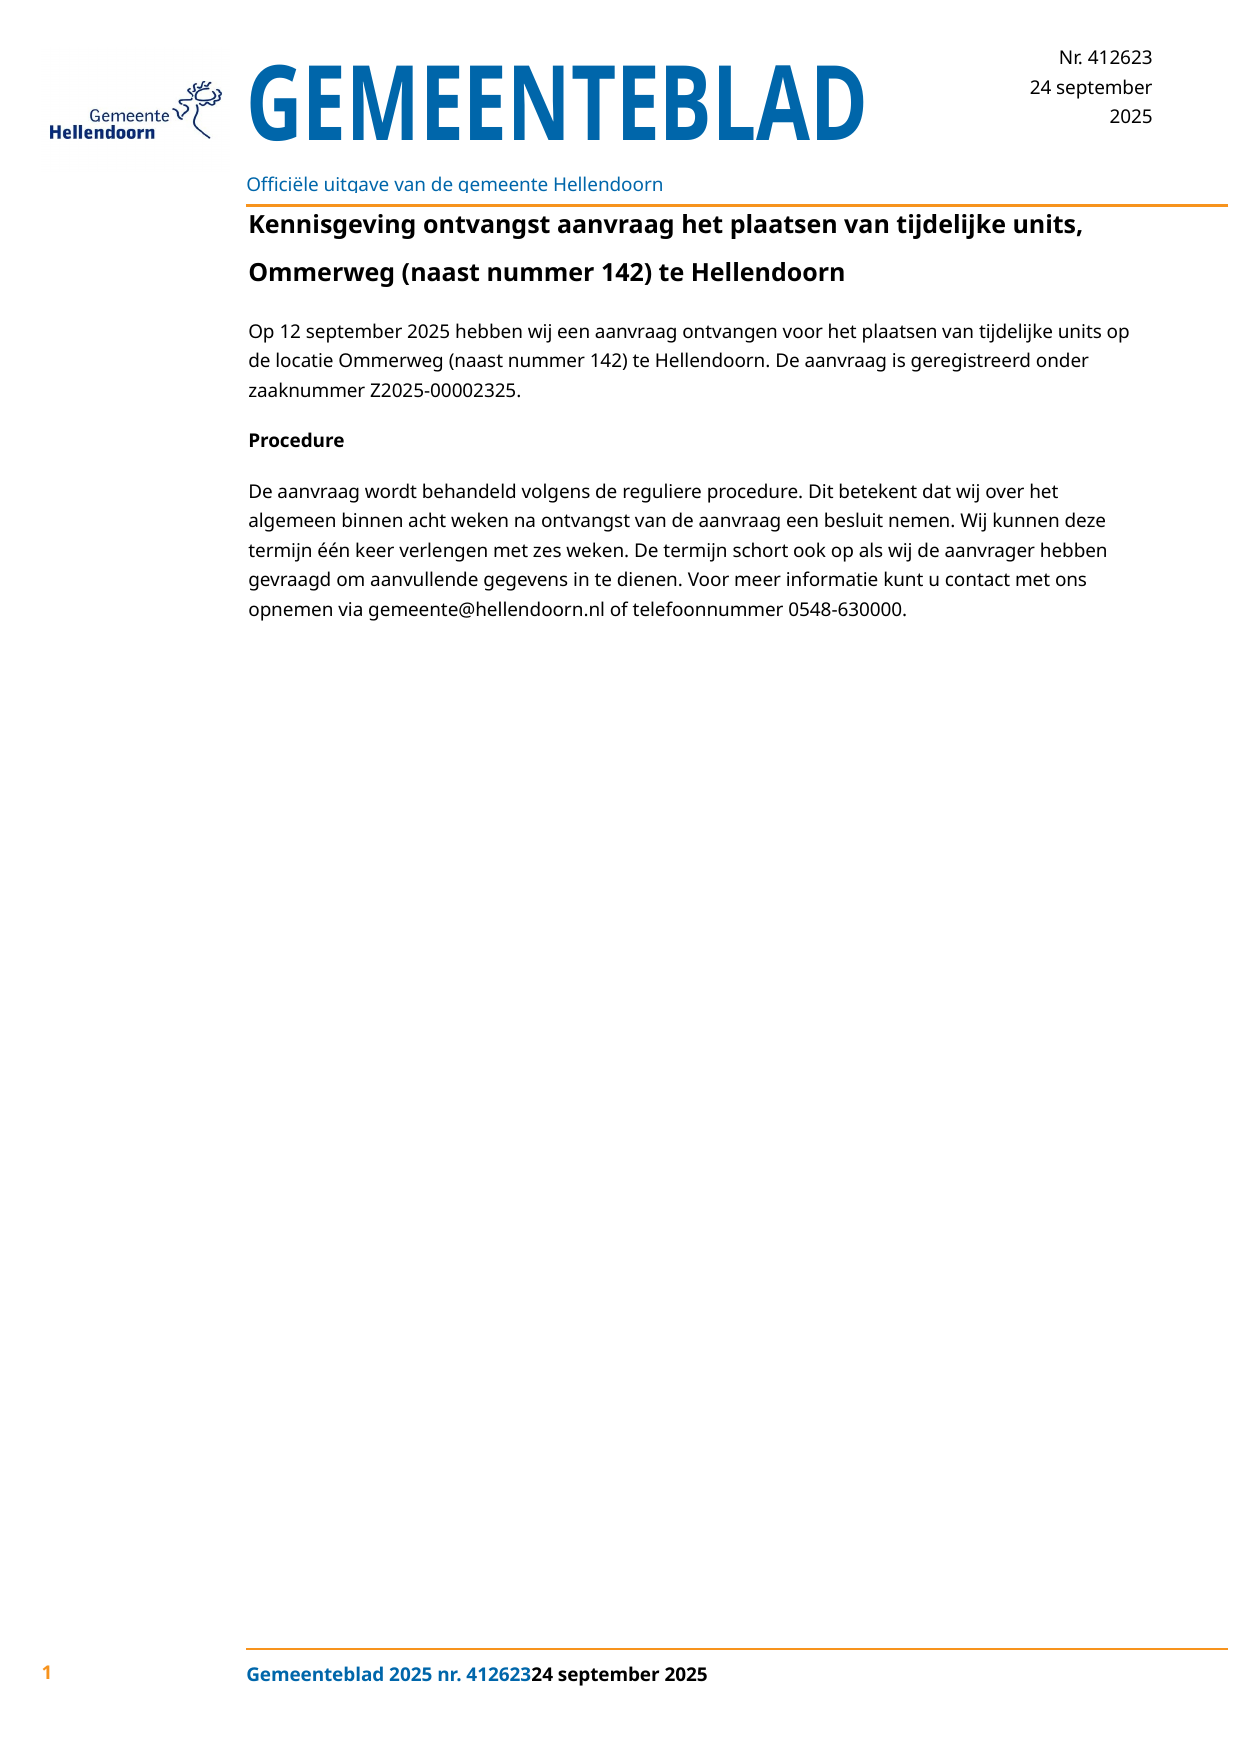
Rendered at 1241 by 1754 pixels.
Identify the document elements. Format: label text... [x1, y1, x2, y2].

picture [41, 47, 231, 172]
text De aanvraag wordt behandeld volgens de reguliere procedure. Dit betekent dat wij over het algemeen binnen acht weken na ontvangst van de aanvraag een besluit nemen. Wij kunnen deze termijn één keer verlengen met zes weken. De termijn schort ook op als wij de aanvrager hebben gevraagd om aanvullende gegevens in te dienen. Voor meer informatie kunt u contact met ons opnemen via gemeente@hellendoorn.nl of telefoonnummer 0548-630000. [248, 478, 1152, 622]
text Procedure [248, 427, 1152, 453]
text Kennisgeving ontvangst aanvraag het plaatsen van tijdelijke units, Ommerweg (naast nummer 142) te Hellendoorn [248, 207, 1152, 288]
text Op 12 september 2025 hebben wij een aanvraag ontvangen voor het plaatsen van tijdelijke units op de locatie Ommerweg (naast nummer 142) te Hellendoorn. De aanvraag is geregistreerd onder zaaknummer Z2025-00002325. [248, 318, 1152, 403]
